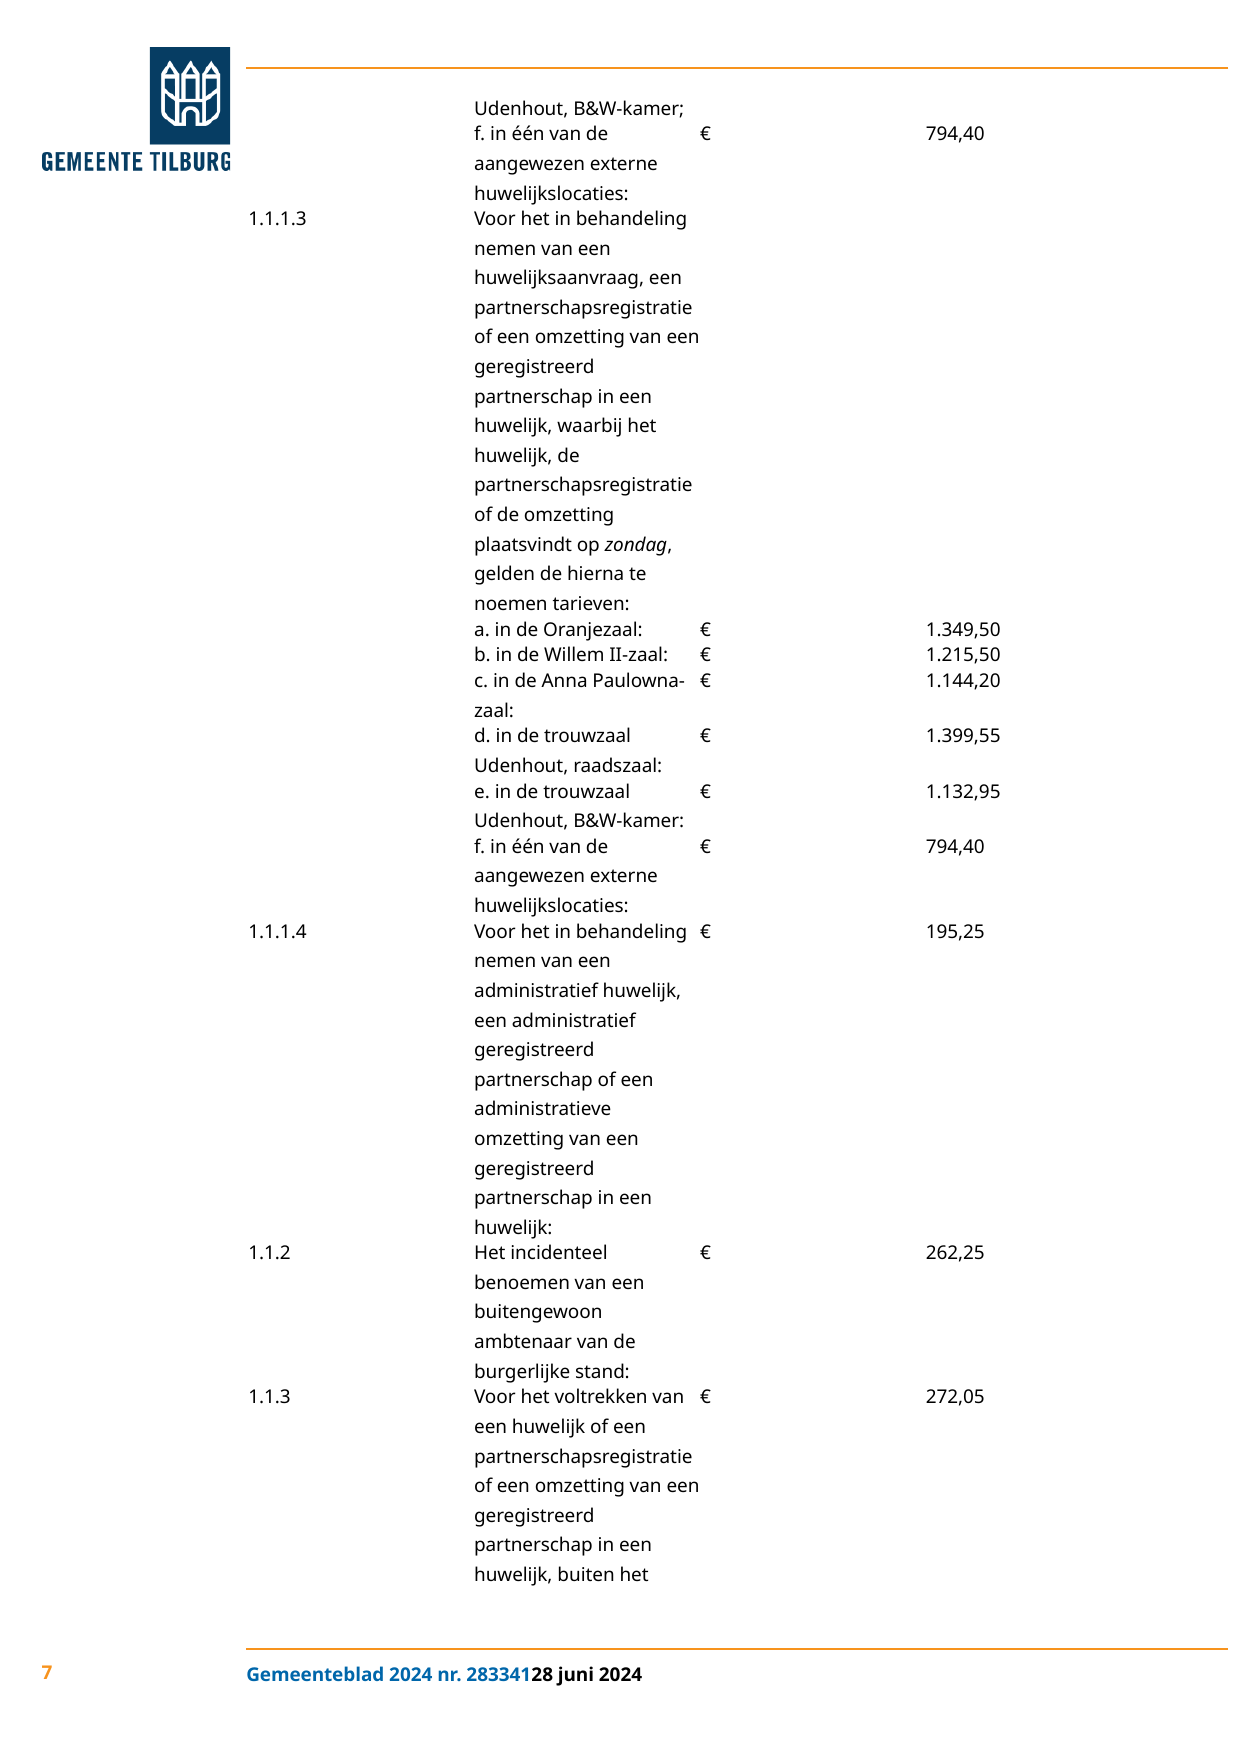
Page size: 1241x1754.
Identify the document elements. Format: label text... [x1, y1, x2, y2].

table_cell b. in de Willem II-zaal: [474, 641, 700, 667]
table_cell e. in de trouwzaal Udenhout, B&W-kamer: [474, 778, 700, 833]
table_cell f. in één van de aangewezen externe huwelijkslocaties: [474, 833, 700, 918]
table_cell [700, 95, 926, 121]
table_cell € [700, 616, 926, 641]
picture [41, 47, 231, 172]
table_cell € [700, 1384, 926, 1587]
table_cell d. in de trouwzaal Udenhout, raadszaal: [474, 723, 700, 778]
table_cell Voor het in behandeling nemen van een administratief huwelijk, een administratief geregistreerd partnerschap of een administratieve omzetting van een geregistreerd partnerschap in een huwelijk: [474, 918, 700, 1239]
table_cell € [700, 1240, 926, 1384]
table_cell [248, 95, 474, 205]
table_cell Udenhout, B&W-kamer; [474, 95, 700, 121]
table_cell 1.215,50 [926, 641, 1152, 667]
table_cell 272,05 [926, 1384, 1152, 1587]
table_cell f. in één van de aangewezen externe huwelijkslocaties: [474, 121, 700, 205]
table_cell 1.1.2 [248, 1240, 474, 1384]
table_cell € [700, 723, 926, 778]
table_cell 1.132,95 [926, 778, 1152, 833]
table_cell c. in de Anna Paulowna-zaal: [474, 667, 700, 722]
table_cell [700, 205, 926, 616]
table_cell € [700, 121, 926, 205]
table_cell 794,40 [926, 121, 1152, 205]
table_cell 794,40 [926, 833, 1152, 918]
table_cell Voor het in behandeling nemen van een huwelijksaanvraag, een partnerschapsregistratie of een omzetting van een geregistreerd partnerschap in een huwelijk, waarbij het huwelijk, de partnerschapsregistratie of de omzetting plaatsvindt op zondag, gelden de hierna te noemen tarieven: [474, 205, 700, 616]
table_cell € [700, 641, 926, 667]
table_cell 1.1.1.4 [248, 918, 474, 1239]
table_cell 1.1.1.3 [248, 205, 474, 918]
table_cell 1.399,55 [926, 723, 1152, 778]
table_cell Voor het voltrekken van een huwelijk of een partnerschapsregistratie of een omzetting van een geregistreerd partnerschap in een huwelijk, buiten het [474, 1384, 700, 1587]
table_cell Het incidenteel benoemen van een buitengewoon ambtenaar van de burgerlijke stand: [474, 1240, 700, 1384]
table_cell [926, 205, 1152, 616]
table_cell 262,25 [926, 1240, 1152, 1384]
table_cell € [700, 778, 926, 833]
table_cell € [700, 833, 926, 918]
table_cell 1.1.3 [248, 1384, 474, 1587]
table_cell a. in de Oranjezaal: [474, 616, 700, 641]
table_cell 195,25 [926, 918, 1152, 1239]
table_cell 1.144,20 [926, 667, 1152, 722]
table_cell € [700, 667, 926, 722]
table_cell [926, 95, 1152, 121]
table_cell € [700, 918, 926, 1239]
table_cell 1.349,50 [926, 616, 1152, 641]
